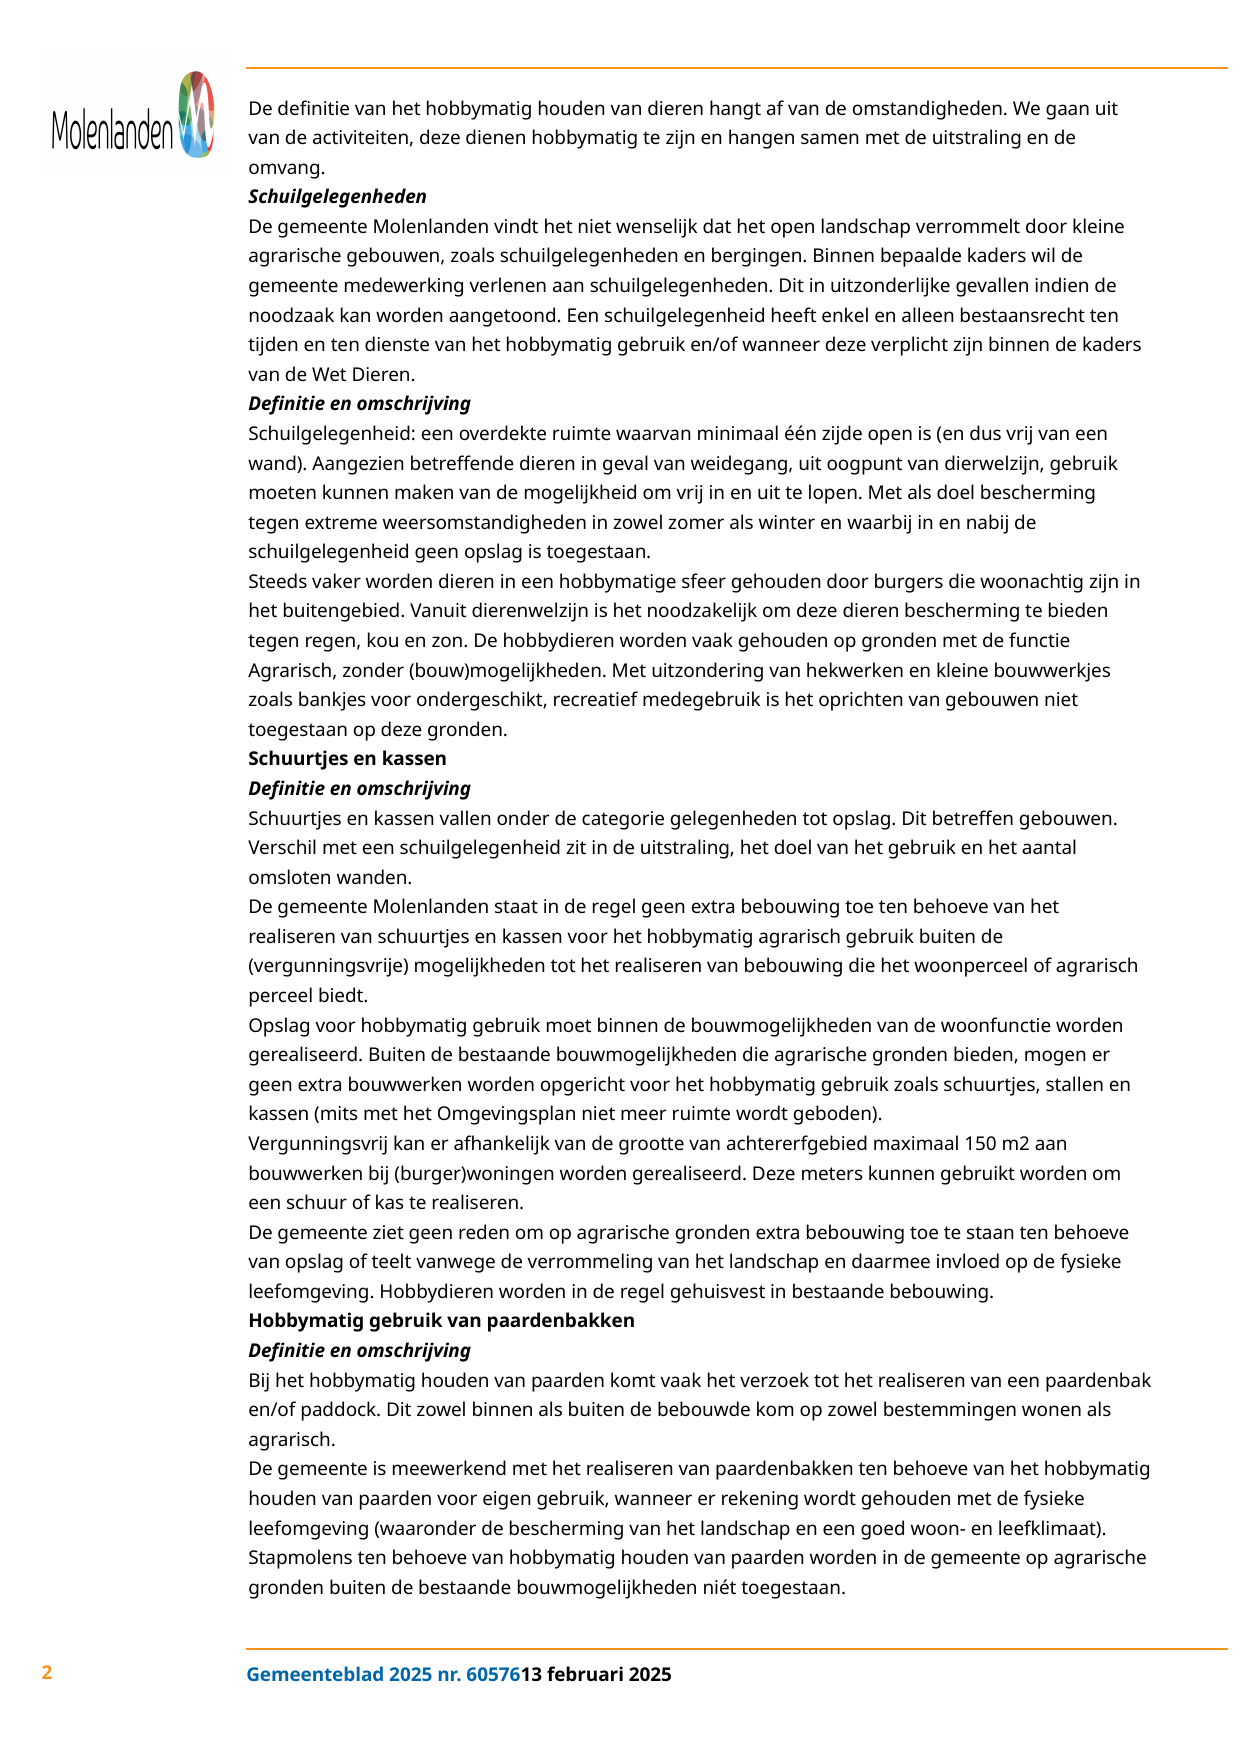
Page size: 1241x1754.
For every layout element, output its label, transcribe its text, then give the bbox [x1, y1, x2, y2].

text De gemeente ziet geen reden om op agrarische gronden extra bebouwing toe te staan ten behoeve van opslag of teelt vanwege de verrommeling van het landschap en daarmee invloed op de fysieke leefomgeving. Hobbydieren worden in de regel gehuisvest in bestaande bebouwing. [248, 1219, 1152, 1304]
text Schuilgelegenheden [248, 183, 1152, 209]
text Hobbymatig gebruik van paardenbakken [248, 1308, 1152, 1333]
text Definitie en omschrijving [248, 391, 1152, 416]
text Opslag voor hobbymatig gebruik moet binnen de bouwmogelijkheden van de woonfunctie worden gerealiseerd. Buiten de bestaande bouwmogelijkheden die agrarische gronden bieden, mogen er geen extra bouwwerken worden opgericht voor het hobbymatig gebruik zoals schuurtjes, stallen en kassen (mits met het Omgevingsplan niet meer ruimte wordt geboden). [248, 1012, 1152, 1126]
text Bij het hobbymatig houden van paarden komt vaak het verzoek tot het realiseren van een paardenbak en/of paddock. Dit zowel binnen als buiten de bebouwde kom op zowel bestemmingen wonen als agrarisch. [248, 1367, 1152, 1452]
text Schuilgelegenheid: een overdekte ruimte waarvan minimaal één zijde open is (en dus vrij van een wand). Aangezien betreffende dieren in geval van weidegang, uit oogpunt van dierwelzijn, gebruik moeten kunnen maken van de mogelijkheid om vrij in en uit te lopen. Met als doel bescherming tegen extreme weersomstandigheden in zowel zomer als winter en waarbij in en nabij de schuilgelegenheid geen opslag is toegestaan. [248, 420, 1152, 564]
text Steeds vaker worden dieren in een hobbymatige sfeer gehouden door burgers die woonachtig zijn in het buitengebied. Vanuit dierenwelzijn is het noodzakelijk om deze dieren bescherming te bieden tegen regen, kou en zon. De hobbydieren worden vaak gehouden op gronden met de functie Agrarisch, zonder (bouw)mogelijkheden. Met uitzondering van hekwerken en kleine bouwwerkjes zoals bankjes voor ondergeschikt, recreatief medegebruik is het oprichten van gebouwen niet toegestaan op deze gronden. [248, 568, 1152, 742]
text Schuurtjes en kassen vallen onder de categorie gelegenheden tot opslag. Dit betreffen gebouwen. Verschil met een schuilgelegenheid zit in de uitstraling, het doel van het gebruik en het aantal omsloten wanden. [248, 805, 1152, 890]
text Definitie en omschrijving [248, 1337, 1152, 1363]
text De gemeente Molenlanden vindt het niet wenselijk dat het open landschap verrommelt door kleine agrarische gebouwen, zoals schuilgelegenheden en bergingen. Binnen bepaalde kaders wil de gemeente medewerking verlenen aan schuilgelegenheden. Dit in uitzonderlijke gevallen indien de noodzaak kan worden aangetoond. Een schuilgelegenheid heeft enkel en alleen bestaansrecht ten tijden en ten dienste van het hobbymatig gebruik en/of wanneer deze verplicht zijn binnen de kaders van de Wet Dieren. [248, 213, 1152, 387]
text Vergunningsvrij kan er afhankelijk van de grootte van achtererfgebied maximaal 150 m2 aan bouwwerken bij (burger)woningen worden gerealiseerd. Deze meters kunnen gebruikt worden om een schuur of kas te realiseren. [248, 1130, 1152, 1215]
picture [41, 47, 231, 172]
text De gemeente is meewerkend met het realiseren van paardenbakken ten behoeve van het hobbymatig houden van paarden voor eigen gebruik, wanneer er rekening wordt gehouden met de fysieke leefomgeving (waaronder de bescherming van het landschap en een goed woon- en leefklimaat). Stapmolens ten behoeve van hobbymatig houden van paarden worden in de gemeente op agrarische gronden buiten de bestaande bouwmogelijkheden niét toegestaan. [248, 1456, 1152, 1600]
text De definitie van het hobbymatig houden van dieren hangt af van de omstandigheden. We gaan uit van de activiteiten, deze dienen hobbymatig te zijn en hangen samen met de uitstraling en de omvang. [248, 95, 1152, 180]
text Schuurtjes en kassen [248, 746, 1152, 771]
text De gemeente Molenlanden staat in de regel geen extra bebouwing toe ten behoeve van het realiseren van schuurtjes en kassen voor het hobbymatig agrarisch gebruik buiten de (vergunningsvrije) mogelijkheden tot het realiseren van bebouwing die het woonperceel of agrarisch perceel biedt. [248, 893, 1152, 1008]
text Definitie en omschrijving [248, 775, 1152, 801]
